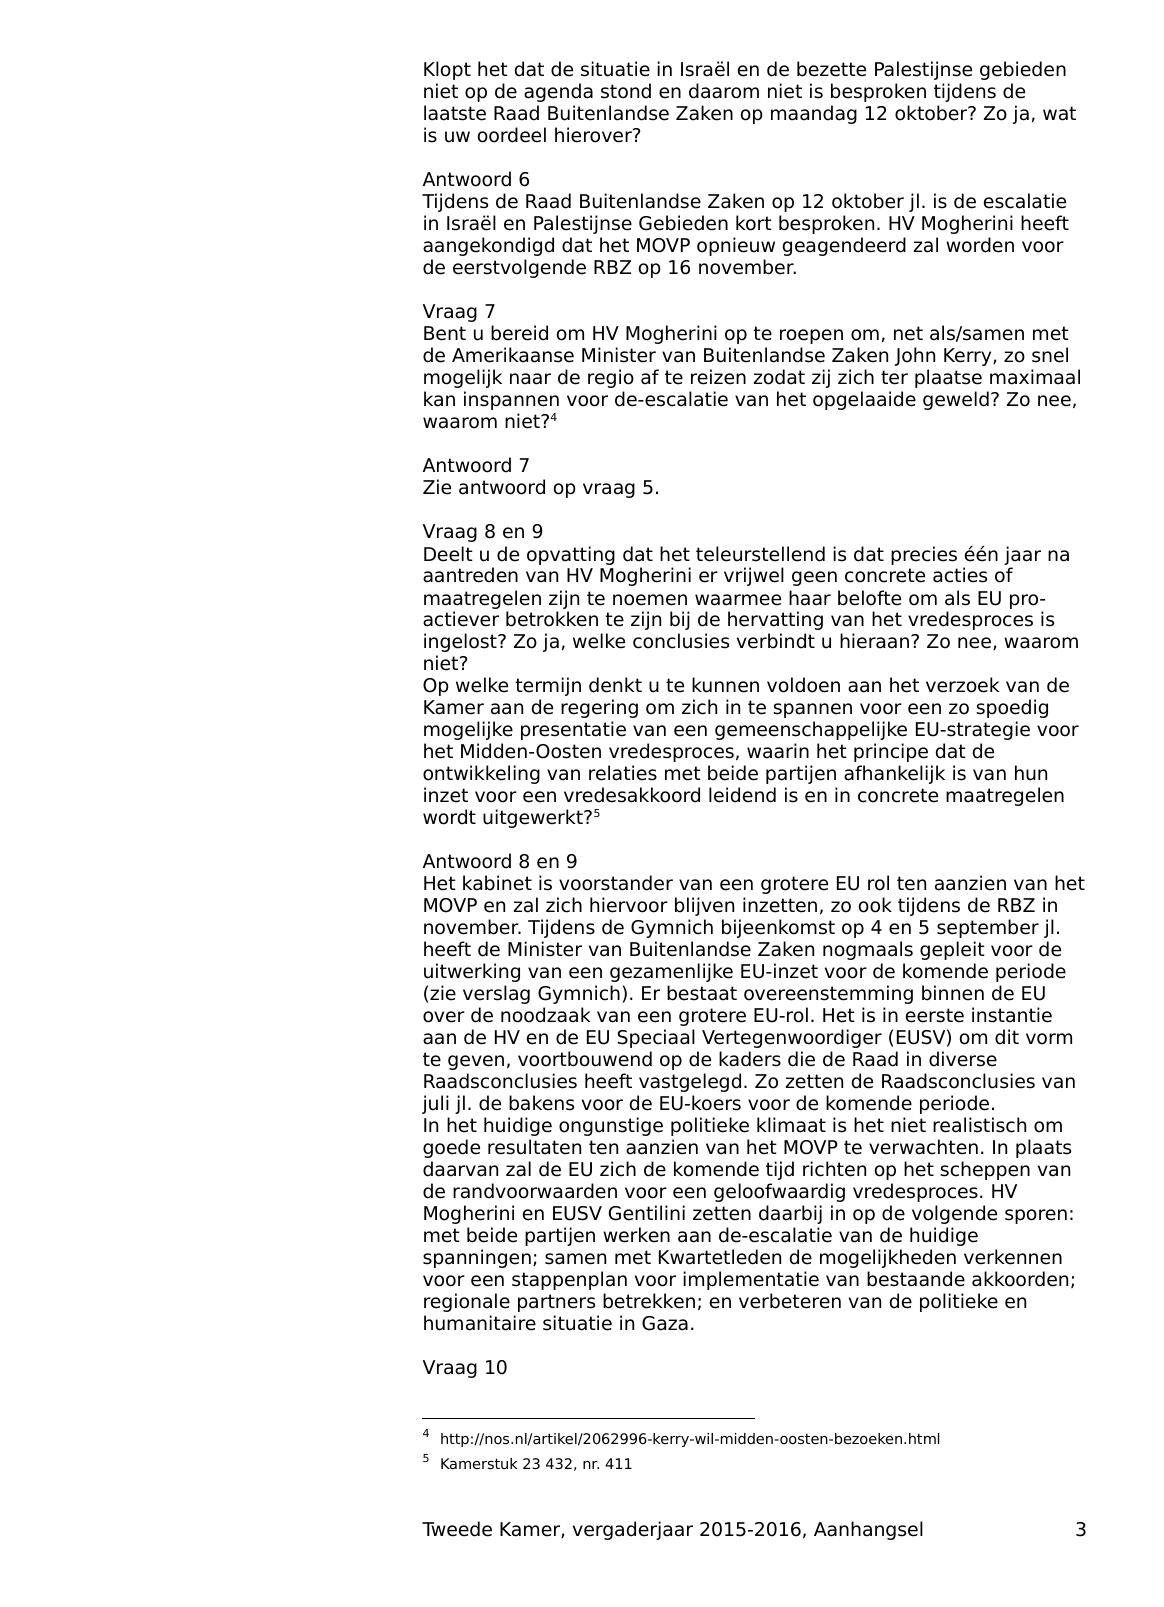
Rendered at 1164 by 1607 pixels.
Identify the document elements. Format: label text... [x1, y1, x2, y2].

text Tijdens de Raad Buitenlandse Zaken op 12 oktober jl. is de escalatie in Israël en Palestijnse Gebieden kort besproken. HV Mogherini heeft aangekondigd dat het MOVP opnieuw geagendeerd zal worden voor de eerstvolgende RBZ op 16 november. [422, 191, 1087, 279]
text Op welke termijn denkt u te kunnen voldoen aan het verzoek van de Kamer aan de regering om zich in te spannen voor een zo spoedig mogelijke presentatie van een gemeenschappelijke EU-strategie voor het Midden-Oosten vredesproces, waarin het principe dat de ontwikkeling van relaties met beide partijen afhankelijk is van hun inzet voor een vredesakkoord leidend is en in concrete maatregelen wordt uitgewerkt? [422, 675, 1087, 829]
text Vraag 7 [422, 301, 1087, 323]
text Klopt het dat de situatie in Israël en de bezette Palestijnse gebieden niet op de agenda stond en daarom niet is besproken tijdens de laatste Raad Buitenlandse Zaken op maandag 12 oktober? Zo ja, wat is uw oordeel hierover? [422, 59, 1087, 147]
text Bent u bereid om HV Mogherini op te roepen om, net als/samen met de Amerikaanse Minister van Buitenlandse Zaken John Kerry, zo snel mogelijk naar de regio af te reizen zodat zij zich ter plaatse maximaal kan inspannen voor de-escalatie van het opgelaaide geweld? Zo nee, waarom niet? [422, 323, 1087, 433]
text Deelt u de opvatting dat het teleurstellend is dat precies één jaar na aantreden van HV Mogherini er vrijwel geen concrete acties of maatregelen zijn te noemen waarmee haar belofte om als EU pro-actiever betrokken te zijn bij de hervatting van het vredesproces is ingelost? Zo ja, welke conclusies verbindt u hieraan? Zo nee, waarom niet? [422, 543, 1087, 675]
text In het huidige ongunstige politieke klimaat is het niet realistisch om goede resultaten ten aanzien van het MOVP te verwachten. In plaats daarvan zal de EU zich de komende tijd richten op het scheppen van de randvoorwaarden voor een geloofwaardig vredesproces. HV Mogherini en EUSV Gentilini zetten daarbij in op de volgende sporen: met beide partijen werken aan de-escalatie van de huidige spanningen; samen met Kwartetleden de mogelijkheden verkennen voor een stappenplan voor implementatie van bestaande akkoorden; regionale partners betrekken; en verbeteren van de politieke en humanitaire situatie in Gaza. [422, 1115, 1087, 1335]
text Vraag 10 [422, 1357, 1087, 1379]
text Kamerstuk 23 432, nr. 411 [422, 1452, 1087, 1474]
text http://nos.nl/artikel/2062996-kerry-wil-midden-oosten-bezoeken.html [422, 1427, 1087, 1449]
text Antwoord 7 [422, 455, 1087, 477]
text Vraag 8 en 9 [422, 521, 1087, 543]
text Antwoord 6 [422, 169, 1087, 191]
text Zie antwoord op vraag 5. [422, 477, 1087, 499]
text Antwoord 8 en 9 [422, 851, 1087, 873]
text Het kabinet is voorstander van een grotere EU rol ten aanzien van het MOVP en zal zich hiervoor blijven inzetten, zo ook tijdens de RBZ in november. Tijdens de Gymnich bijeenkomst op 4 en 5 september jl. heeft de Minister van Buitenlandse Zaken nogmaals gepleit voor de uitwerking van een gezamenlijke EU-inzet voor de komende periode (zie verslag Gymnich). Er bestaat overeenstemming binnen de EU over de noodzaak van een grotere EU-rol. Het is in eerste instantie aan de HV en de EU Speciaal Vertegenwoordiger (EUSV) om dit vorm te geven, voortbouwend op de kaders die de Raad in diverse Raadsconclusies heeft vastgelegd. Zo zetten de Raadsconclusies van juli jl. de bakens voor de EU-koers voor de komende periode. [422, 873, 1087, 1115]
